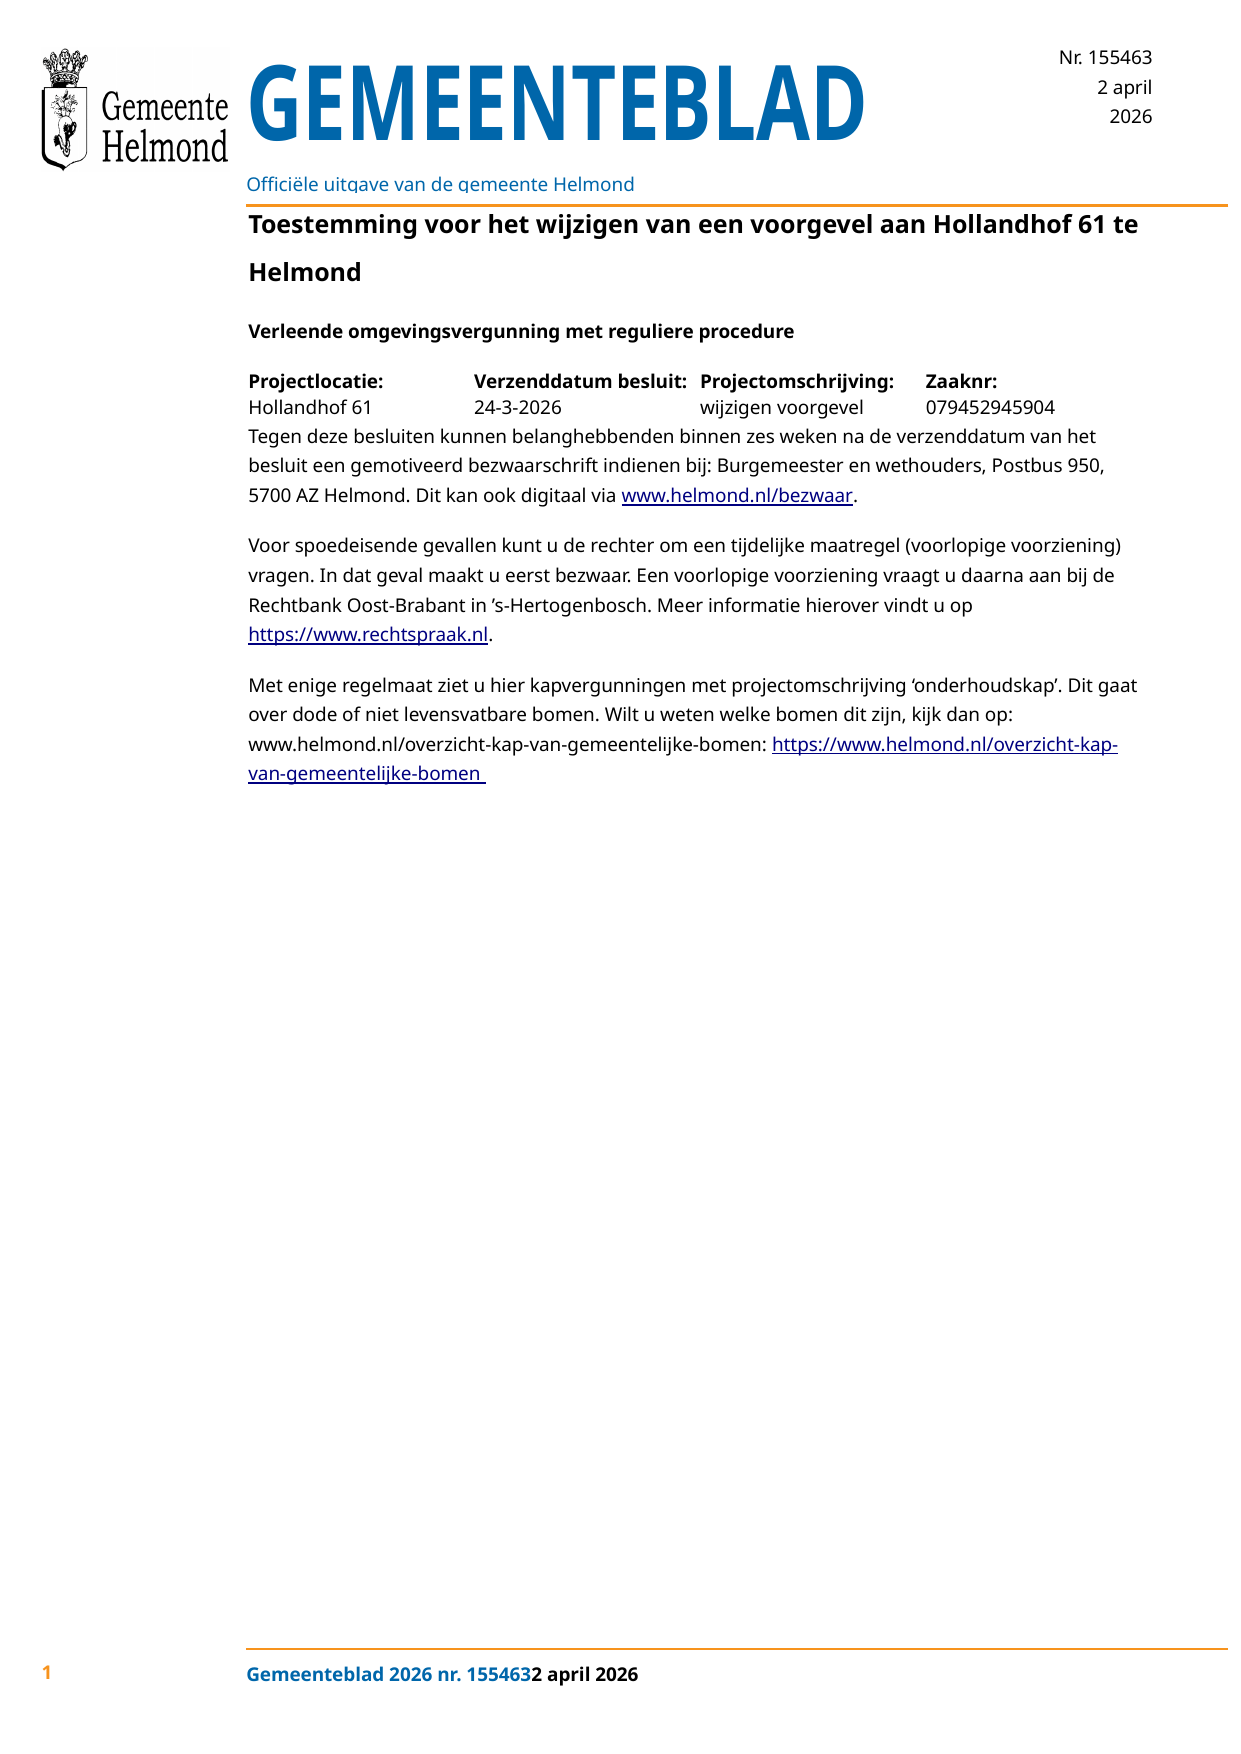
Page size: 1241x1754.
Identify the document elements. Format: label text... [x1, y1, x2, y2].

table_cell wijzigen voorgevel [700, 394, 926, 420]
table_header Verzenddatum besluit: [474, 369, 700, 394]
text Met enige regelmaat ziet u hier kapvergunningen met projectomschrijving ‘onderhoudskap’. Dit gaat over dode of niet levensvatbare bomen. Wilt u weten welke bomen dit zijn, kijk dan op: www.helmond.nl/overzicht-kap-van-gemeentelijke-bomen: https://www.helmond.nl/overzicht-kap-van-gemeentelijke-bomen [248, 672, 1152, 786]
table_header Projectlocatie: [248, 369, 474, 394]
text Voor spoedeisende gevallen kunt u de rechter om een tijdelijke maatregel (voorlopige voorziening) vragen. In dat geval maakt u eerst bezwaar. Een voorlopige voorziening vraagt u daarna aan bij de Rechtbank Oost-Brabant in ’s-Hertogenbosch. Meer informatie hierover vindt u op https://www.rechtspraak.nl. [248, 533, 1152, 647]
text Verleende omgevingsvergunning met reguliere procedure [248, 318, 1152, 344]
table_header Projectomschrijving: [700, 369, 926, 394]
table_cell 24-3-2026 [474, 394, 700, 420]
picture [41, 47, 231, 172]
table_cell 079452945904 [926, 394, 1152, 420]
table_header Zaaknr: [926, 369, 1152, 394]
text Tegen deze besluiten kunnen belanghebbenden binnen zes weken na de verzenddatum van het besluit een gemotiveerd bezwaarschrift indienen bij: Burgemeester en wethouders, Postbus 950, 5700 AZ Helmond. Dit kan ook digitaal via www.helmond.nl/bezwaar. [248, 423, 1152, 508]
text Toestemming voor het wijzigen van een voorgevel aan Hollandhof 61 te Helmond [248, 207, 1152, 288]
table_cell Hollandhof 61 [248, 394, 474, 420]
